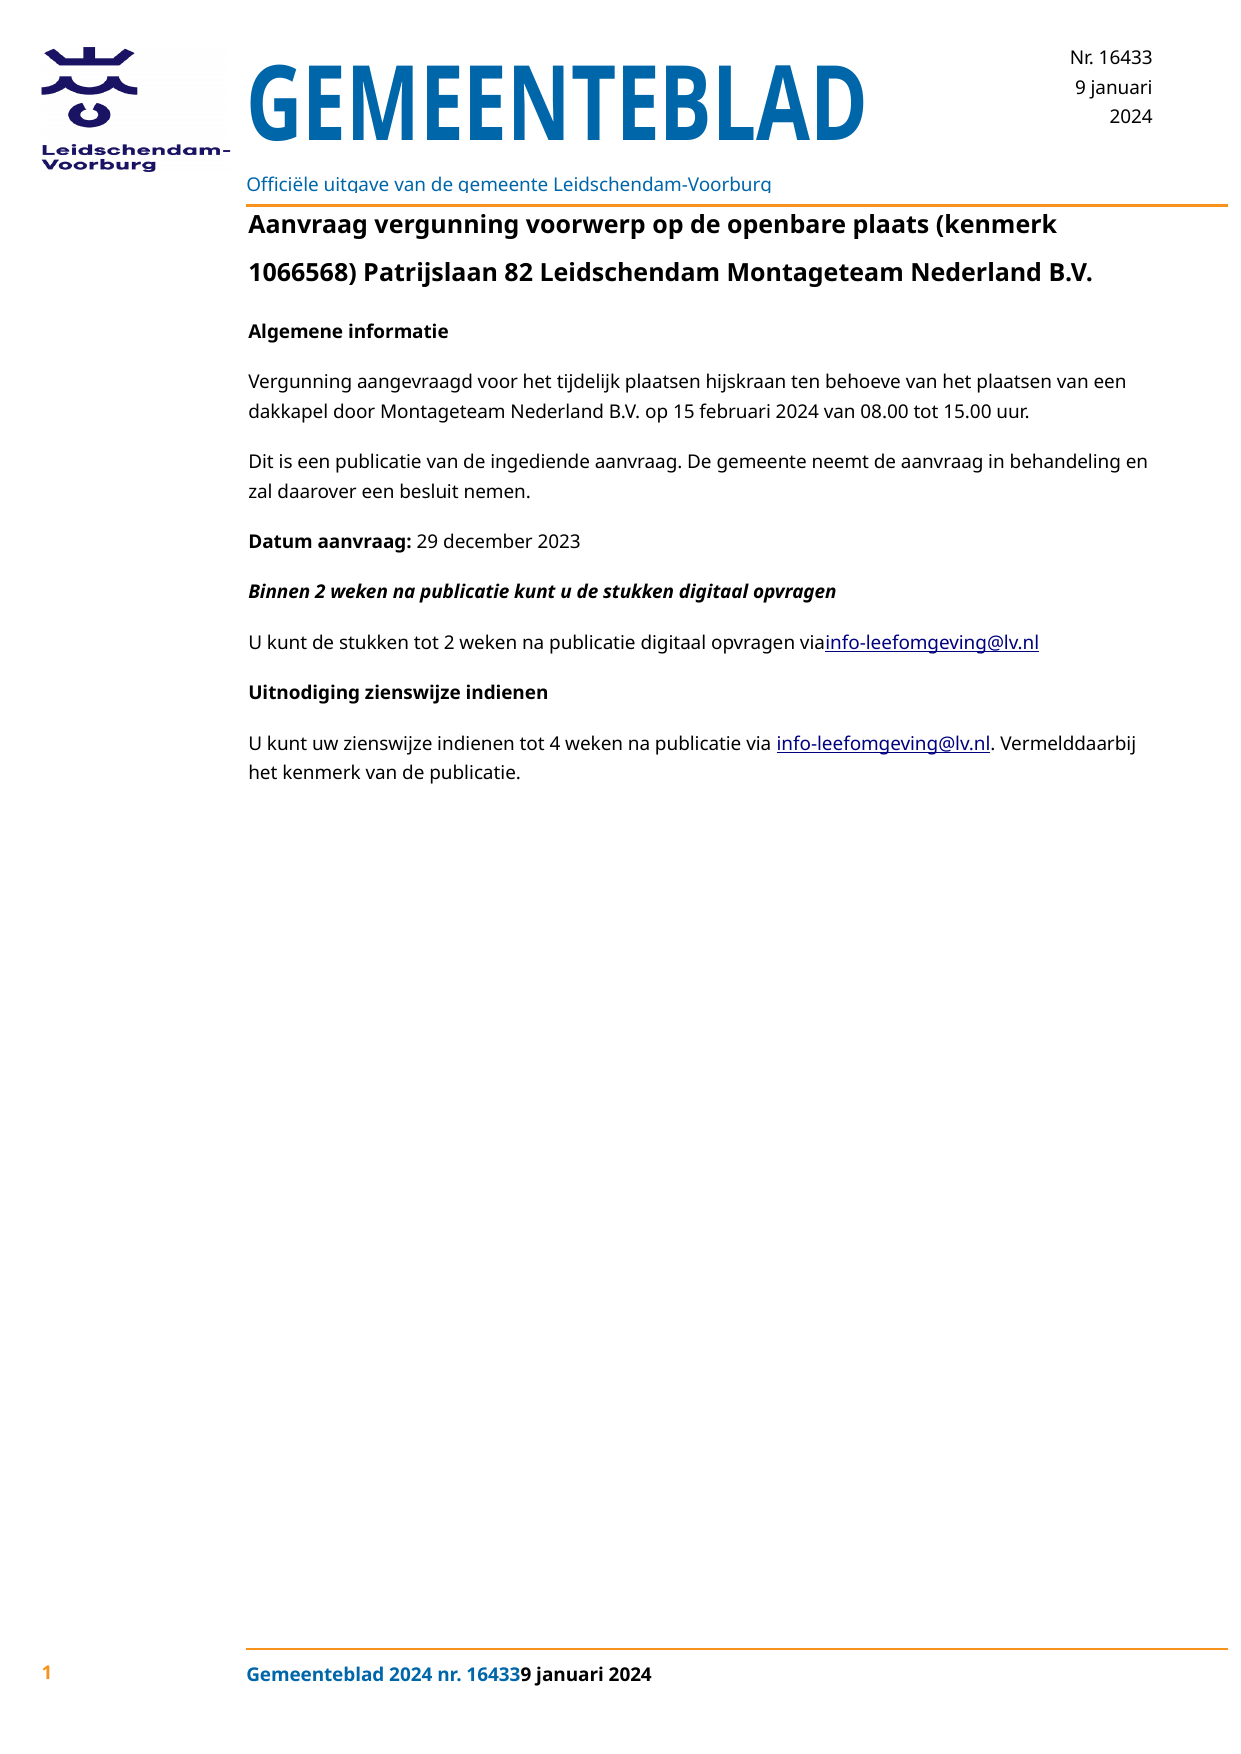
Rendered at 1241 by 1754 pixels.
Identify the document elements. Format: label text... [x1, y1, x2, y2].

text U kunt uw zienswijze indienen tot 4 weken na publicatie via info-leefomgeving@lv.nl. Vermelddaarbij het kenmerk van de publicatie. [248, 730, 1152, 785]
text Algemene informatie [248, 318, 1152, 344]
text Datum aanvraag: 29 december 2023 [248, 528, 1152, 554]
text Aanvraag vergunning voorwerp op de openbare plaats (kenmerk 1066568) Patrijslaan 82 Leidschendam Montageteam Nederland B.V. [248, 207, 1152, 288]
text Uitnodiging zienswijze indienen [248, 679, 1152, 705]
text Vergunning aangevraagd voor het tijdelijk plaatsen hijskraan ten behoeve van het plaatsen van een dakkapel door Montageteam Nederland B.V. op 15 februari 2024 van 08.00 tot 15.00 uur. [248, 368, 1152, 424]
text Binnen 2 weken na publicatie kunt u de stukken digitaal opvragen [248, 579, 1152, 604]
text U kunt de stukken tot 2 weken na publicatie digitaal opvragen viainfo-leefomgeving@lv.nl [248, 629, 1152, 655]
picture [41, 47, 231, 172]
text Dit is een publicatie van de ingediende aanvraag. De gemeente neemt de aanvraag in behandeling en zal daarover een besluit nemen. [248, 448, 1152, 504]
